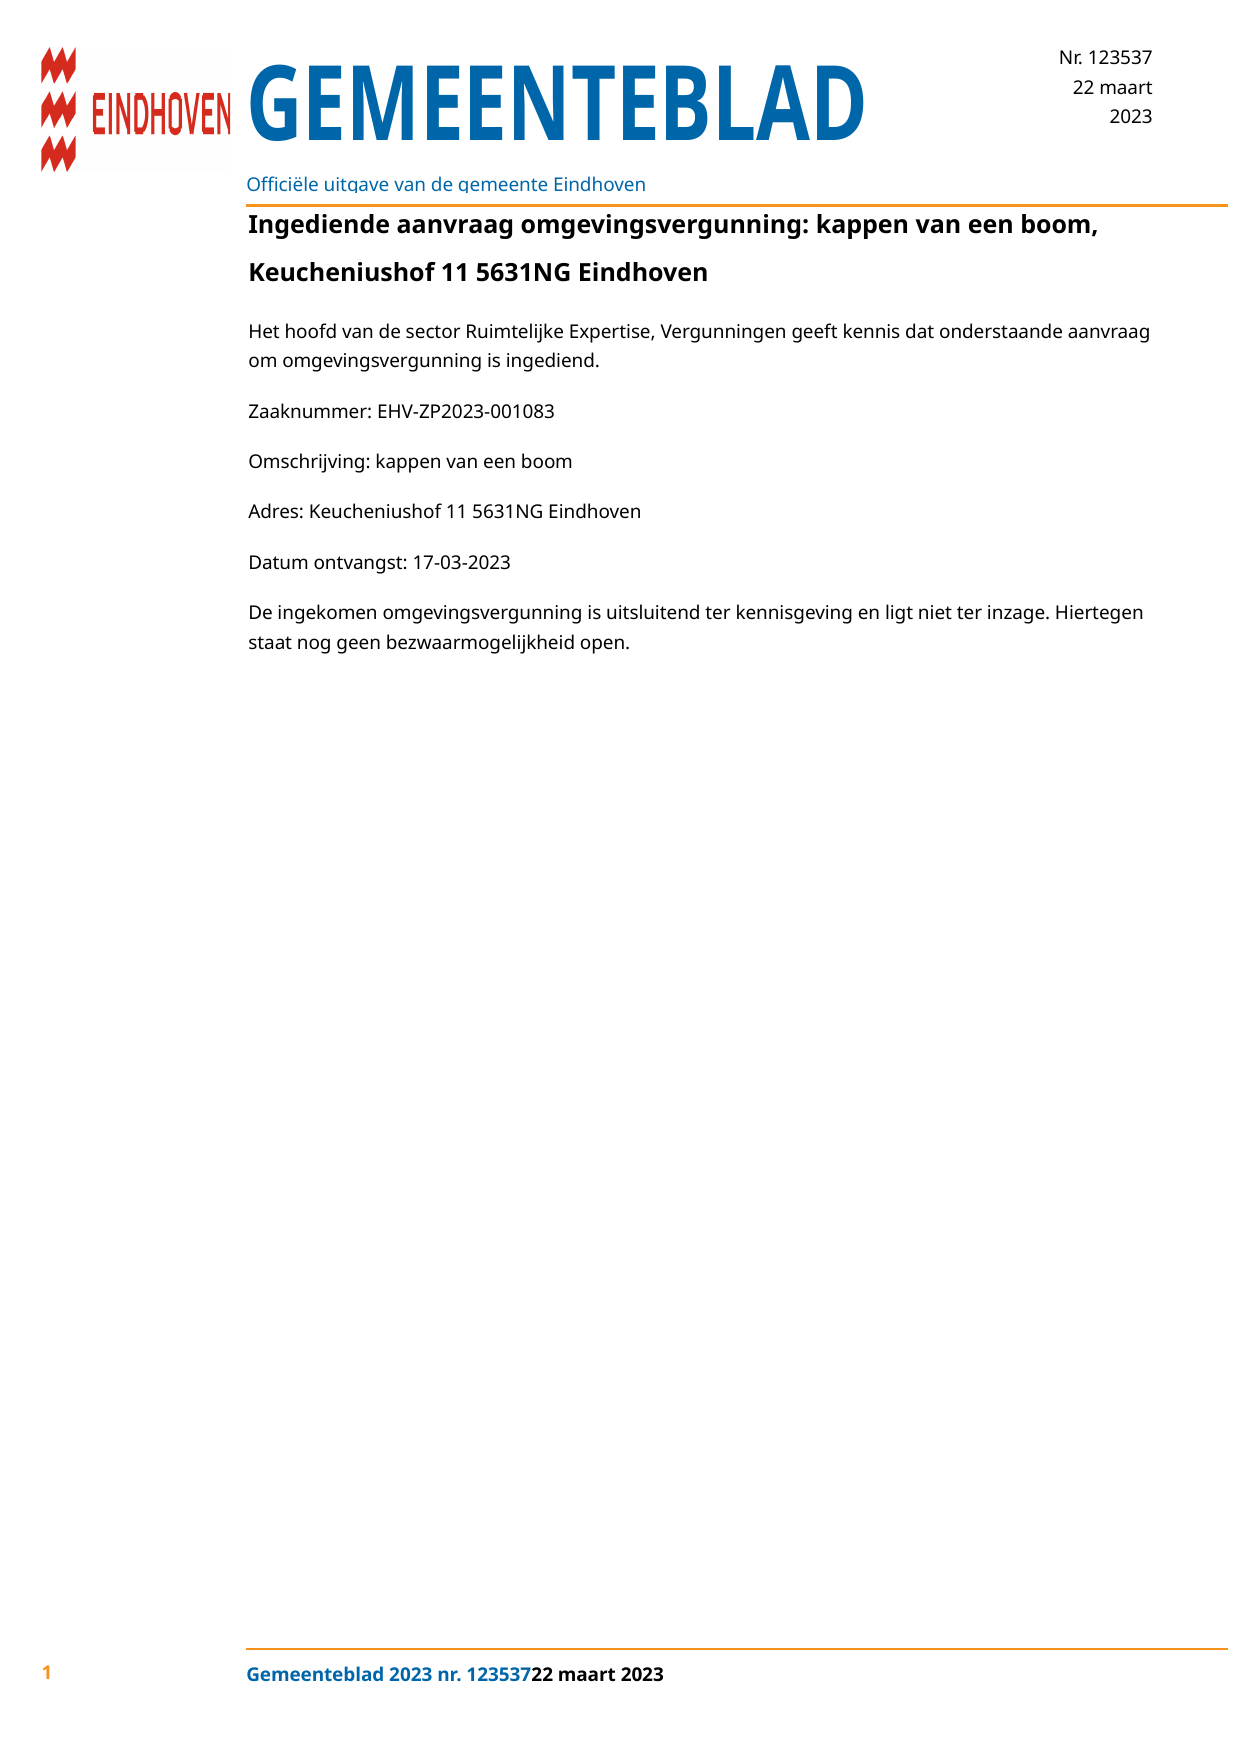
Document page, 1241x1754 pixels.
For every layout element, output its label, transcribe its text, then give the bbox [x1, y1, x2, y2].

text Ingediende aanvraag omgevingsvergunning: kappen van een boom, Keucheniushof 11 5631NG Eindhoven [248, 207, 1152, 288]
text Zaaknummer: EHV-ZP2023-001083 [248, 398, 1152, 424]
text Omschrijving: kappen van een boom [248, 448, 1152, 474]
text Het hoofd van de sector Ruimtelijke Expertise, Vergunningen geeft kennis dat onderstaande aanvraag om omgevingsvergunning is ingediend. [248, 318, 1152, 373]
text Adres: Keucheniushof 11 5631NG Eindhoven [248, 499, 1152, 524]
text De ingekomen omgevingsvergunning is uitsluitend ter kennisgeving en ligt niet ter inzage. Hiertegen staat nog geen bezwaarmogelijkheid open. [248, 599, 1152, 655]
text Datum ontvangst: 17-03-2023 [248, 549, 1152, 575]
picture [41, 47, 231, 172]
